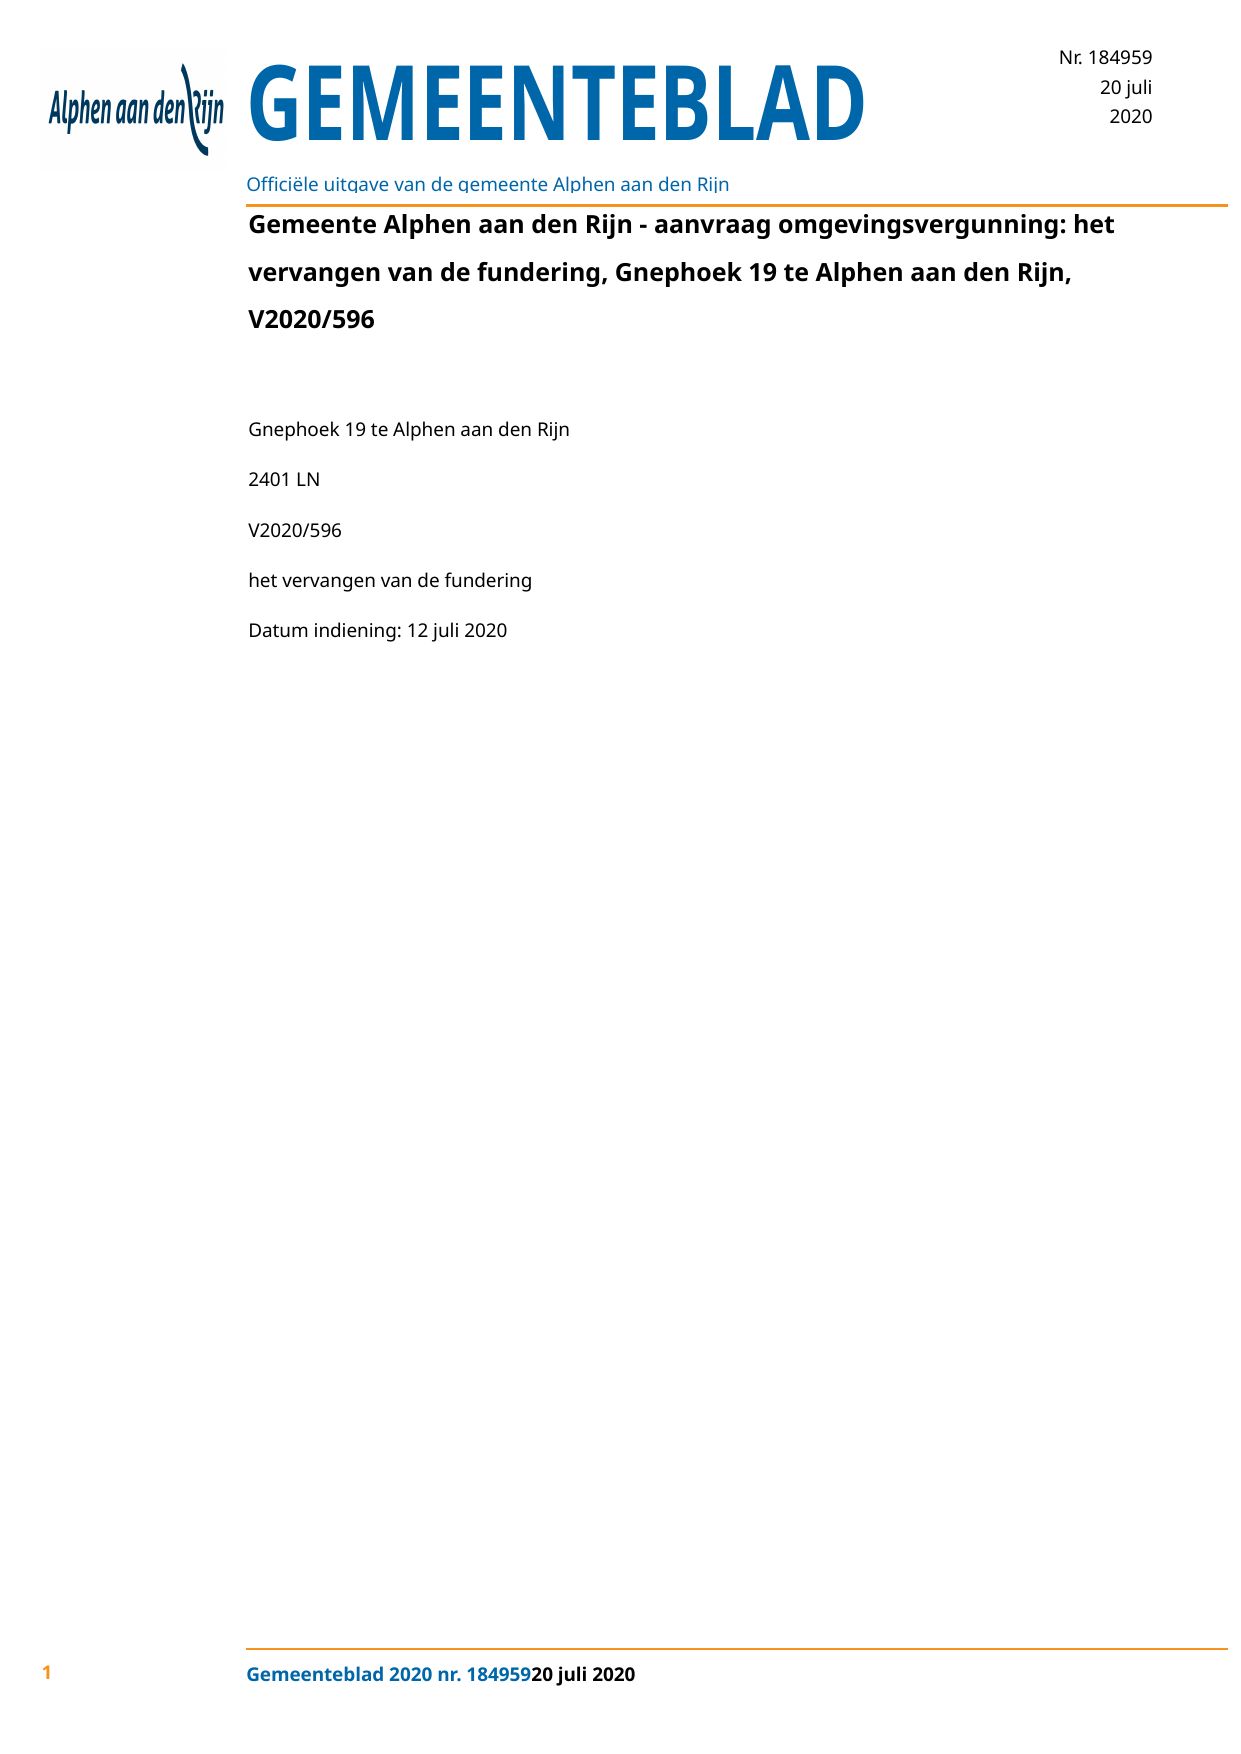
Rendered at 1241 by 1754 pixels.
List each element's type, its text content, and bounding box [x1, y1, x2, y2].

text het vervangen van de fundering [248, 567, 1152, 593]
text Gemeente Alphen aan den Rijn - aanvraag omgevingsvergunning: het vervangen van de fundering, Gnephoek 19 te Alphen aan den Rijn, V2020/596 [248, 207, 1152, 336]
text Datum indiening: 12 juli 2020 [248, 618, 1152, 643]
text V2020/596 [248, 517, 1152, 542]
text 2401 LN [248, 466, 1152, 492]
picture [41, 47, 231, 172]
text Gnephoek 19 te Alphen aan den Rijn [248, 416, 1152, 442]
